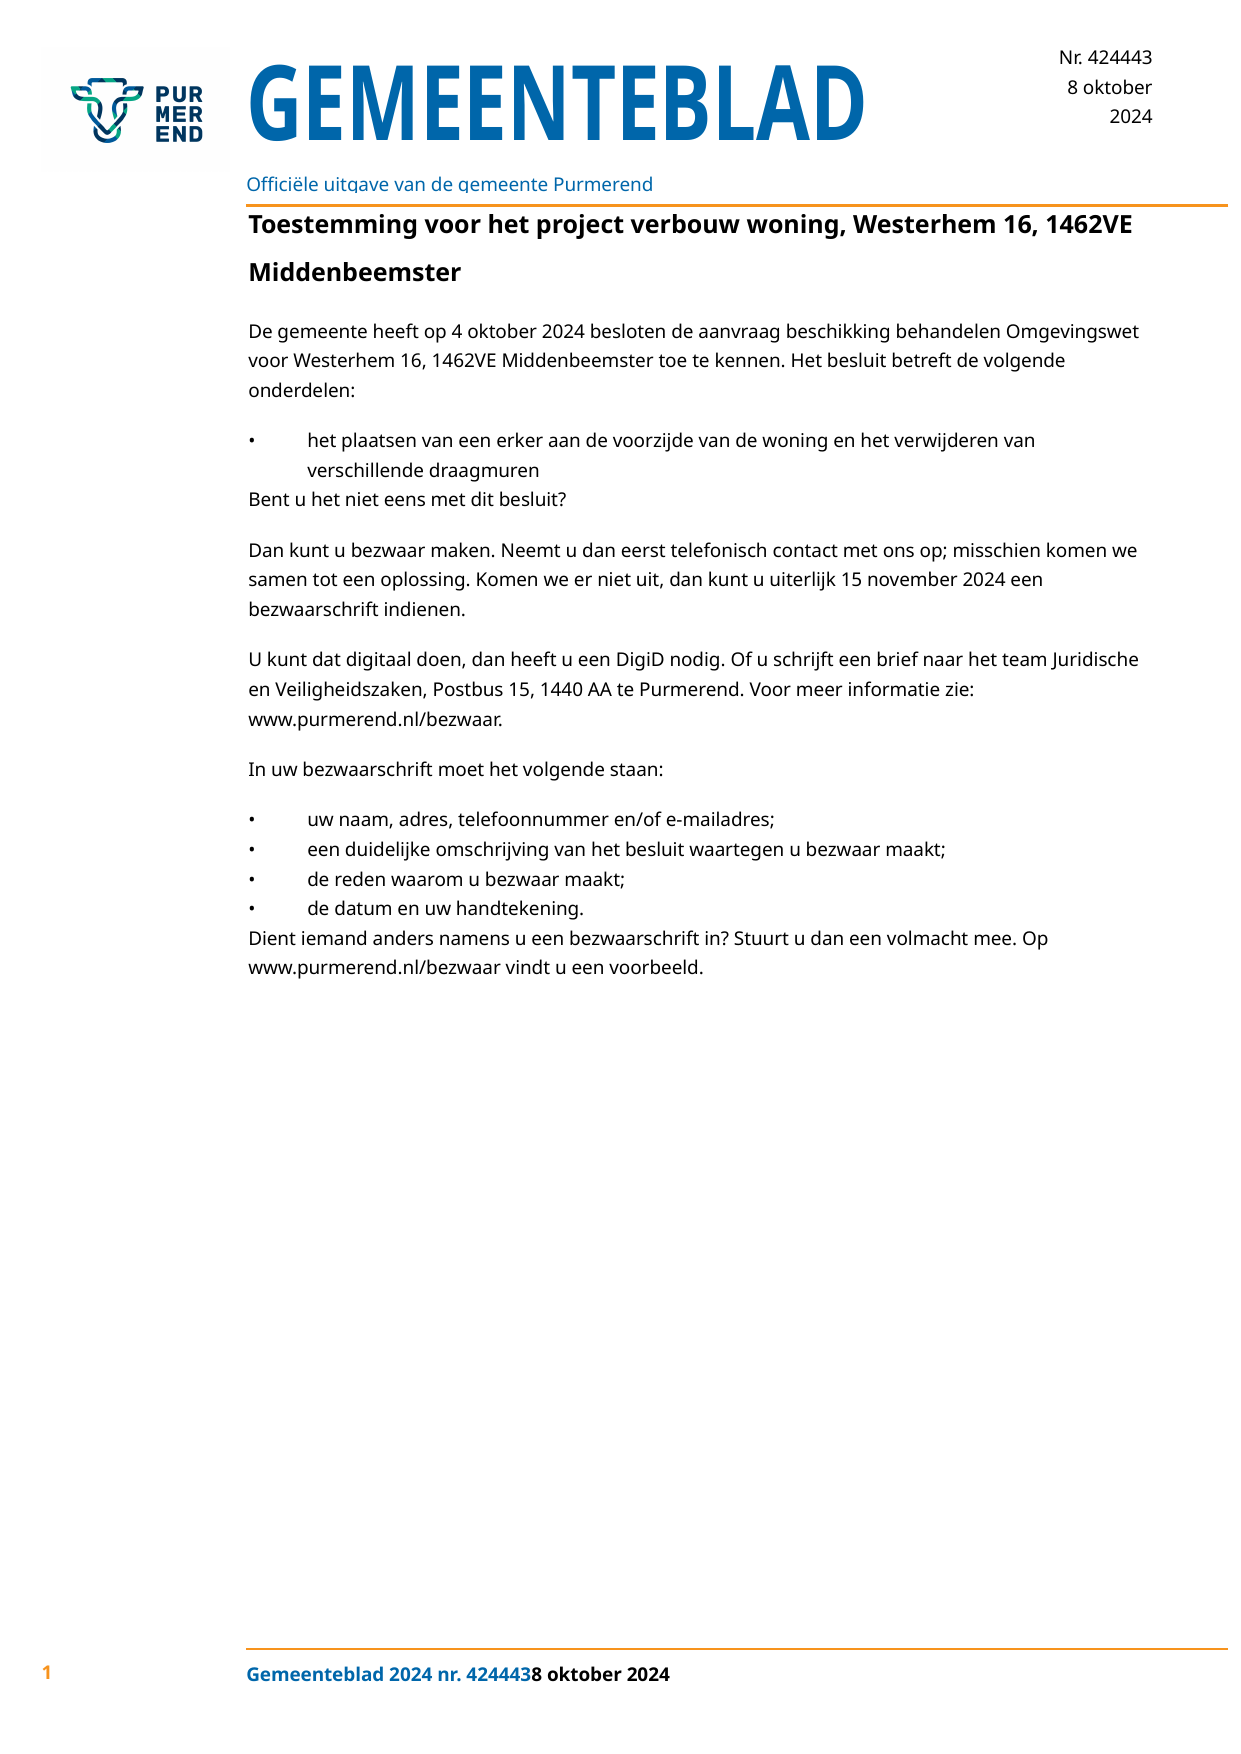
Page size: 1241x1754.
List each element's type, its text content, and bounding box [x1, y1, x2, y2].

text Dan kunt u bezwaar maken. Neemt u dan eerst telefonisch contact met ons op; misschien komen we samen tot een oplossing. Komen we er niet uit, dan kunt u uiterlijk 15 november 2024 een bezwaarschrift indienen. [248, 537, 1152, 622]
text Dient iemand anders namens u een bezwaarschrift in? Stuurt u dan een volmacht mee. Op www.purmerend.nl/bezwaar vindt u een voorbeeld. [248, 925, 1152, 980]
list de reden waarom u bezwaar maakt; [248, 866, 1152, 892]
text De gemeente heeft op 4 oktober 2024 besloten de aanvraag beschikking behandelen Omgevingswet voor Westerhem 16, 1462VE Middenbeemster toe te kennen. Het besluit betreft de volgende onderdelen: [248, 318, 1152, 403]
picture [41, 47, 231, 172]
text In uw bezwaarschrift moet het volgende staan: [248, 756, 1152, 782]
text U kunt dat digitaal doen, dan heeft u een DigiD nodig. Of u schrijft een brief naar het team Juridische en Veiligheidszaken, Postbus 15, 1440 AA te Purmerend. Voor meer informatie zie: www.purmerend.nl/bezwaar. [248, 647, 1152, 732]
list het plaatsen van een erker aan de voorzijde van de woning en het verwijderen van verschillende draagmuren [248, 427, 1152, 483]
list de datum en uw handtekening. [248, 895, 1152, 921]
text Toestemming voor het project verbouw woning, Westerhem 16, 1462VE Middenbeemster [248, 207, 1152, 288]
list een duidelijke omschrijving van het besluit waartegen u bezwaar maakt; [248, 836, 1152, 862]
list uw naam, adres, telefoonnummer en/of e-mailadres; [248, 807, 1152, 832]
text Bent u het niet eens met dit besluit? [248, 487, 1152, 512]
